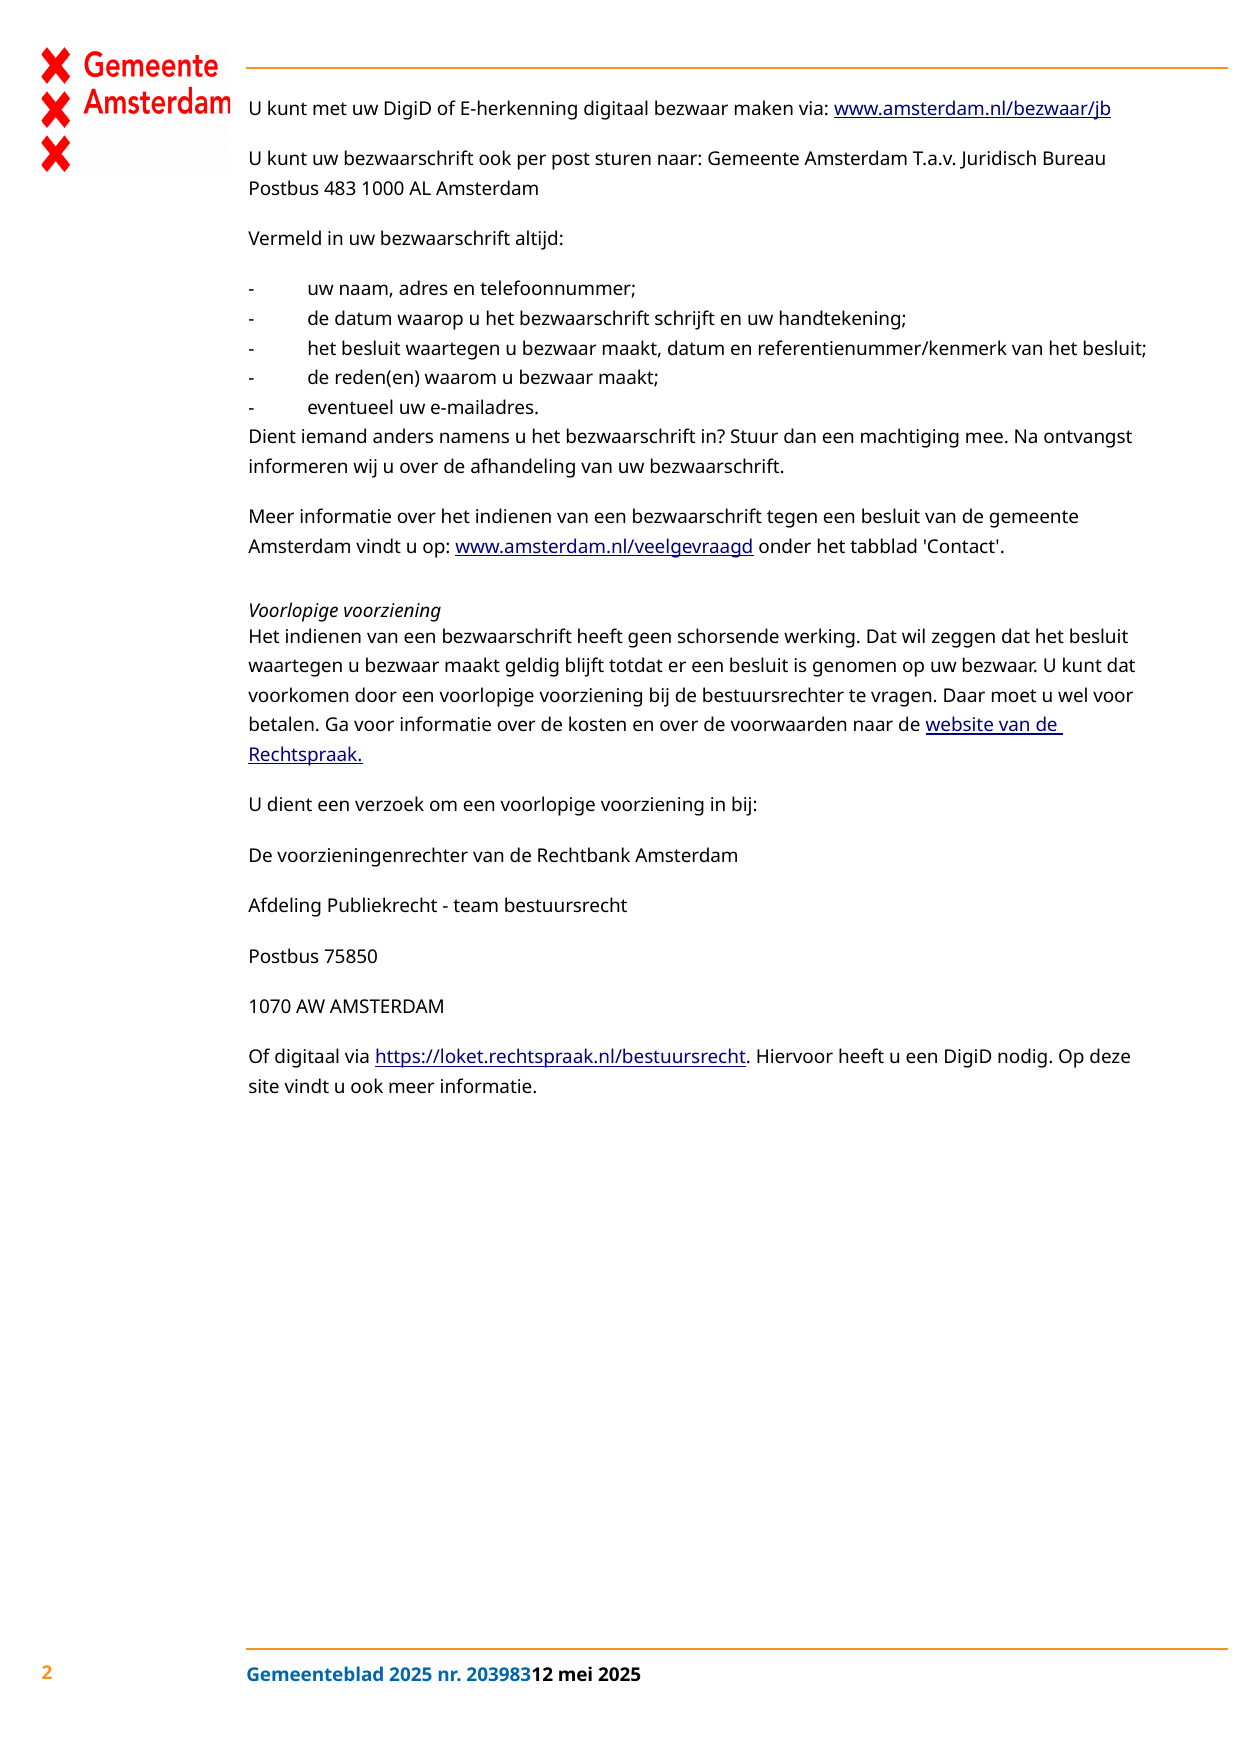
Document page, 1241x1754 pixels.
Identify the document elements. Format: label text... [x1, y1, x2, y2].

text Voorlopige voorziening [248, 597, 1152, 623]
list eventueel uw e-mailadres. [248, 394, 1152, 420]
list de datum waarop u het bezwaarschrift schrijft en uw handtekening; [248, 305, 1152, 331]
list de reden(en) waarom u bezwaar maakt; [248, 364, 1152, 390]
text Of digitaal via https://loket.rechtspraak.nl/bestuursrecht. Hiervoor heeft u een DigiD nodig. Op deze site vindt u ook meer informatie. [248, 1044, 1152, 1099]
text Het indienen van een bezwaarschrift heeft geen schorsende werking. Dat wil zeggen dat het besluit waartegen u bezwaar maakt geldig blijft totdat er een besluit is genomen op uw bezwaar. U kunt dat voorkomen door een voorlopige voorziening bij de bestuursrechter te vragen. Daar moet u wel voor betalen. Ga voor informatie over de kosten en over de voorwaarden naar de website van de Rechtspraak. [248, 623, 1152, 767]
list het besluit waartegen u bezwaar maakt, datum en referentienummer/kenmerk van het besluit; [248, 335, 1152, 361]
text Dient iemand anders namens u het bezwaarschrift in? Stuur dan een machtiging mee. Na ontvangst informeren wij u over de afhandeling van uw bezwaarschrift. [248, 423, 1152, 479]
text 1070 AW AMSTERDAM [248, 993, 1152, 1019]
text Postbus 75850 [248, 943, 1152, 968]
text Vermeld in uw bezwaarschrift altijd: [248, 225, 1152, 251]
text U dient een verzoek om een voorlopige voorziening in bij: [248, 792, 1152, 817]
text Afdeling Publiekrecht - team bestuursrecht [248, 892, 1152, 918]
list uw naam, adres en telefoonnummer; [248, 276, 1152, 301]
text De voorzieningenrechter van de Rechtbank Amsterdam [248, 842, 1152, 868]
text U kunt met uw DigiD of E-herkenning digitaal bezwaar maken via: www.amsterdam.nl/bezwaar/jb [248, 95, 1152, 121]
text Meer informatie over het indienen van een bezwaarschrift tegen een besluit van de gemeente Amsterdam vindt u op: www.amsterdam.nl/veelgevraagd onder het tabblad 'Contact'. [248, 503, 1152, 559]
text U kunt uw bezwaarschrift ook per post sturen naar: Gemeente Amsterdam T.a.v. Juridisch Bureau Postbus 483 1000 AL Amsterdam [248, 145, 1152, 201]
picture [41, 47, 231, 172]
